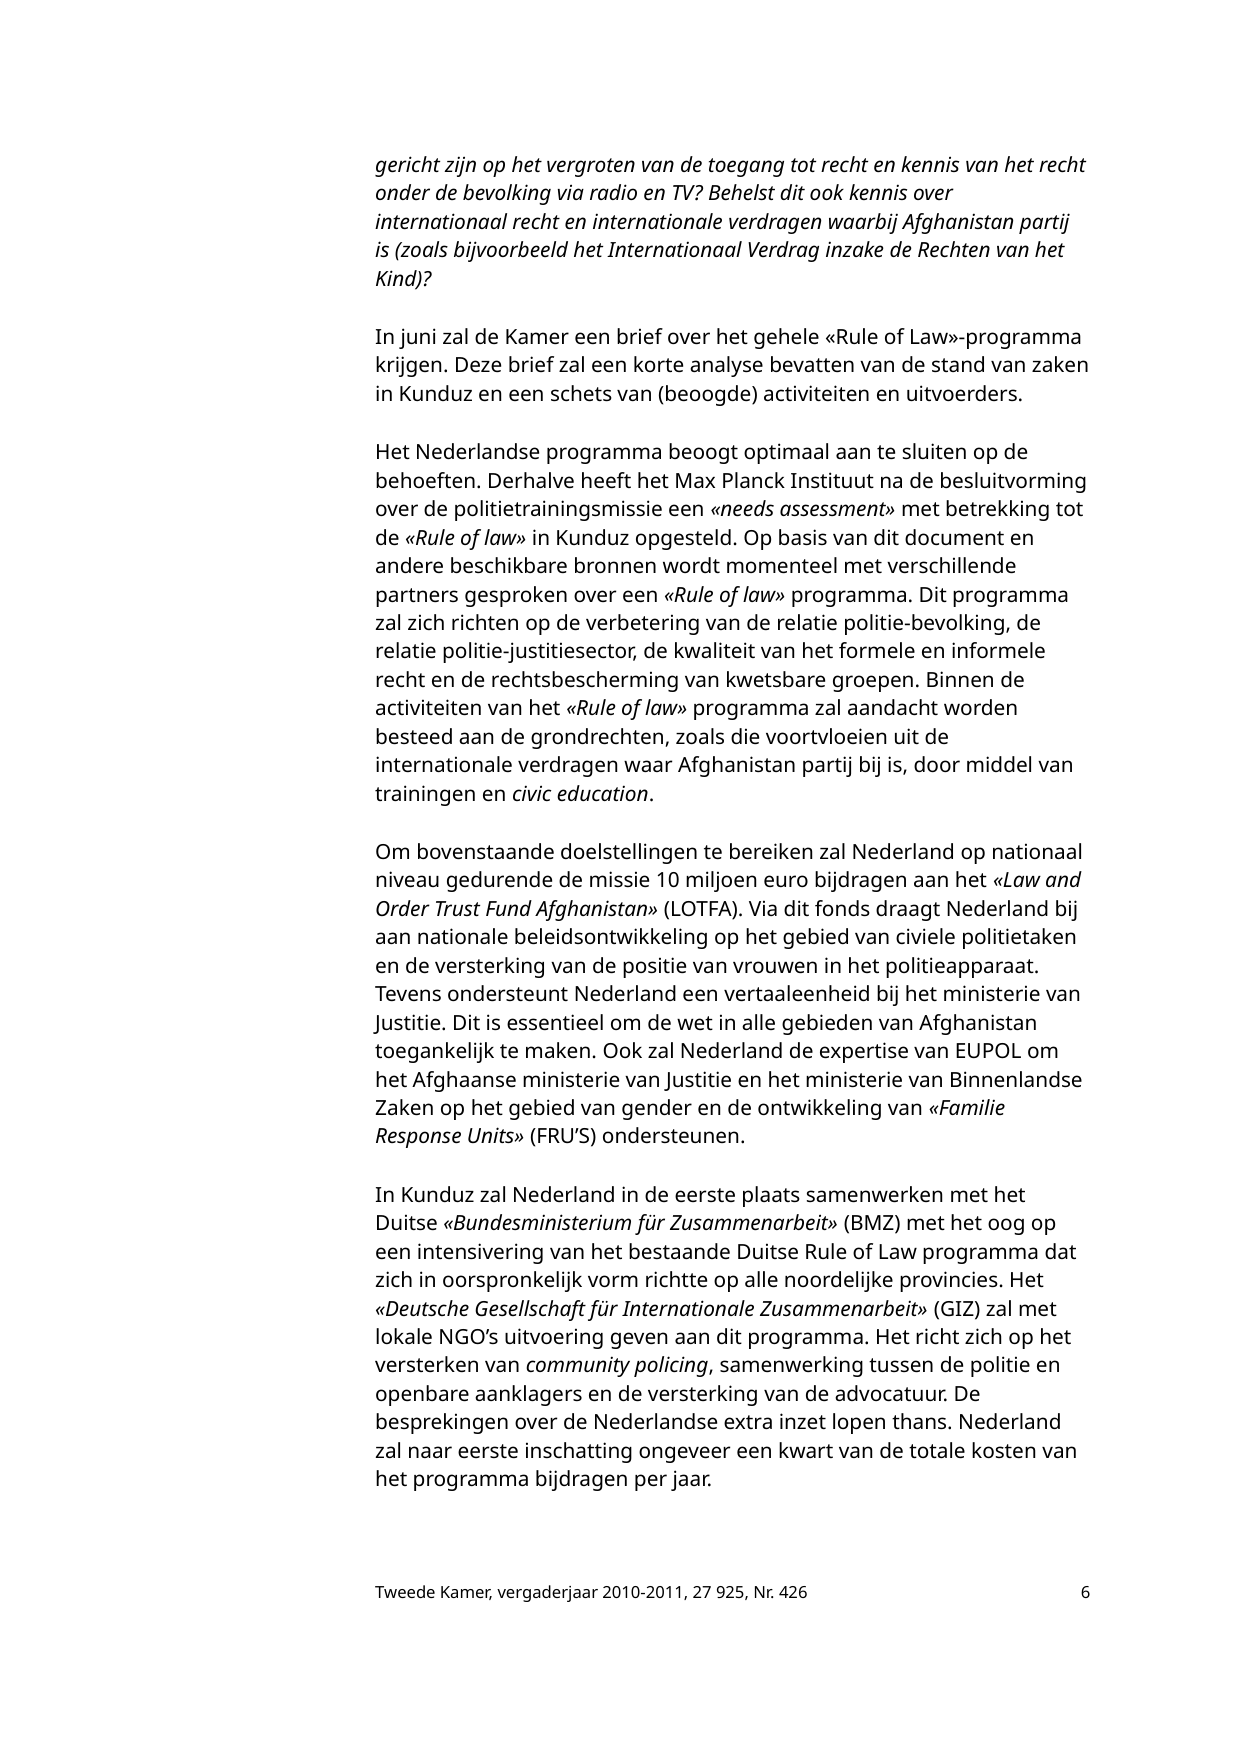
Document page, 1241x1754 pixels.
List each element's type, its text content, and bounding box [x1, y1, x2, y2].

text gericht zijn op het vergroten van de toegang tot recht en kennis van het recht onder de bevolking via radio en TV? Behelst dit ook kennis over internationaal recht en internationale verdragen waarbij Afghanistan partij is (zoals bijvoorbeeld het Internationaal Verdrag inzake de Rechten van het Kind)? [375, 150, 1090, 292]
text Het Nederlandse programma beoogt optimaal aan te sluiten op de behoeften. Derhalve heeft het Max Planck Instituut na de besluitvorming over de politietrainingsmissie een «needs assessment» met betrekking tot de «Rule of law» in Kunduz opgesteld. Op basis van dit document en andere beschikbare bronnen wordt momenteel met verschillende partners gesproken over een «Rule of law» programma. Dit programma zal zich richten op de verbetering van de relatie politie-bevolking, de relatie politie-justitiesector, de kwaliteit van het formele en informele recht en de rechtsbescherming van kwetsbare groepen. Binnen de activiteiten van het «Rule of law» programma zal aandacht worden besteed aan de grondrechten, zoals die voortvloeien uit de internationale verdragen waar Afghanistan partij bij is, door middel van trainingen en civic education. [375, 437, 1090, 807]
text In Kunduz zal Nederland in de eerste plaats samenwerken met het Duitse «Bundesministerium für Zusammenarbeit» (BMZ) met het oog op een intensivering van het bestaande Duitse Rule of Law programma dat zich in oorspronkelijk vorm richtte op alle noordelijke provincies. Het «Deutsche Gesellschaft für Internationale Zusammenarbeit» (GIZ) zal met lokale NGO’s uitvoering geven aan dit programma. Het richt zich op het versterken van community policing, samenwerking tussen de politie en openbare aanklagers en de versterking van de advocatuur. De besprekingen over de Nederlandse extra inzet lopen thans. Nederland zal naar eerste inschatting ongeveer een kwart van de totale kosten van het programma bijdragen per jaar. [375, 1180, 1090, 1493]
text Om bovenstaande doelstellingen te bereiken zal Nederland op nationaal niveau gedurende de missie 10 miljoen euro bijdragen aan het «Law and Order Trust Fund Afghanistan» (LOTFA). Via dit fonds draagt Nederland bij aan nationale beleidsontwikkeling op het gebied van civiele politietaken en de versterking van de positie van vrouwen in het politieapparaat. Tevens ondersteunt Nederland een vertaaleenheid bij het ministerie van Justitie. Dit is essentieel om de wet in alle gebieden van Afghanistan toegankelijk te maken. Ook zal Nederland de expertise van EUPOL om het Afghaanse ministerie van Justitie en het ministerie van Binnenlandse Zaken op het gebied van gender en de ontwikkeling van «Familie Response Units» (FRU’S) ondersteunen. [375, 837, 1090, 1150]
text In juni zal de Kamer een brief over het gehele «Rule of Law»-programma krijgen. Deze brief zal een korte analyse bevatten van de stand van zaken in Kunduz en een schets van (beoogde) activiteiten en uitvoerders. [375, 322, 1090, 407]
